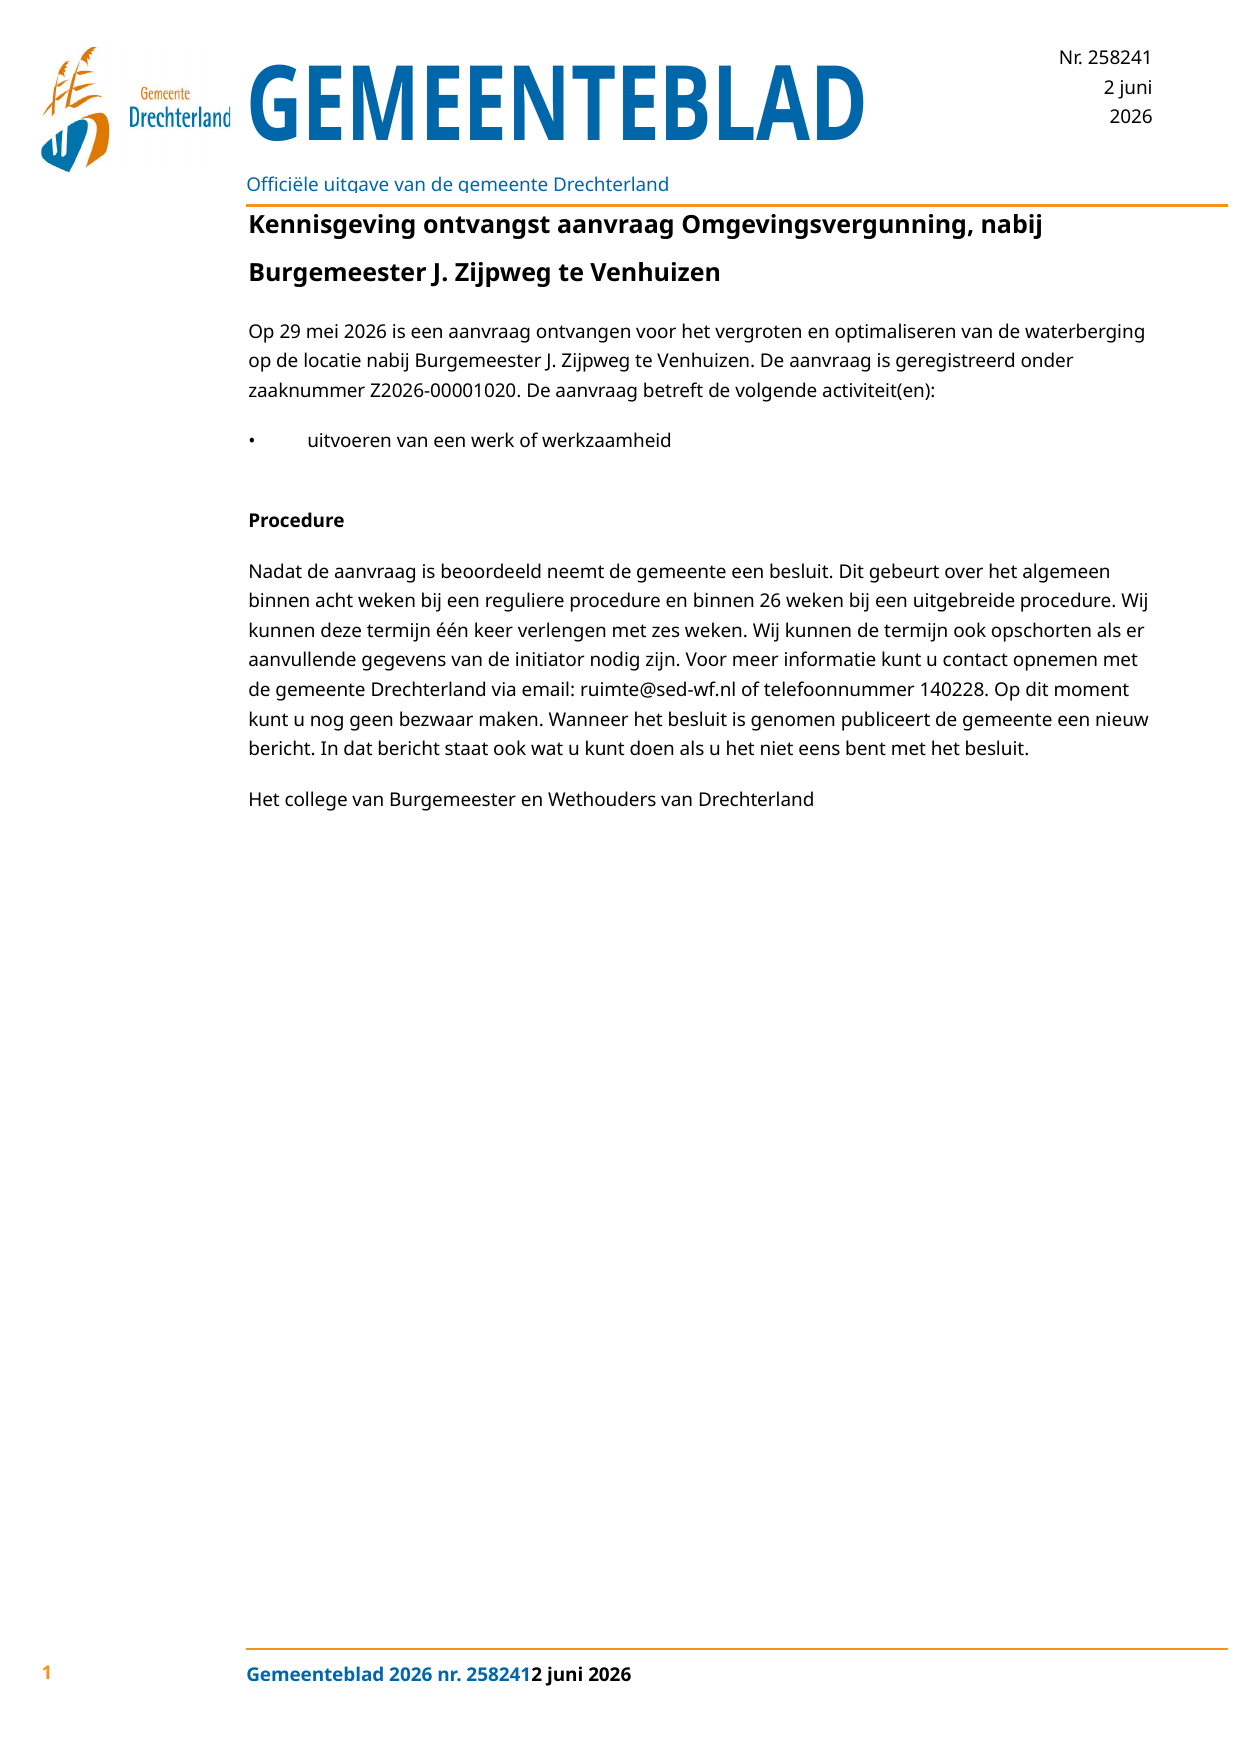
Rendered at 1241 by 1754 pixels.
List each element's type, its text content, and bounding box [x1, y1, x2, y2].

picture [41, 47, 231, 172]
text Op 29 mei 2026 is een aanvraag ontvangen voor het vergroten en optimaliseren van de waterberging op de locatie nabij Burgemeester J. Zijpweg te Venhuizen. De aanvraag is geregistreerd onder zaaknummer Z2026-00001020. De aanvraag betreft de volgende activiteit(en): [248, 318, 1152, 403]
text Kennisgeving ontvangst aanvraag Omgevingsvergunning, nabij Burgemeester J. Zijpweg te Venhuizen [248, 207, 1152, 288]
picture [41, 158, 64, 172]
text Nadat de aanvraag is beoordeeld neemt de gemeente een besluit. Dit gebeurt over het algemeen binnen acht weken bij een reguliere procedure en binnen 26 weken bij een uitgebreide procedure. Wij kunnen deze termijn één keer verlengen met zes weken. Wij kunnen de termijn ook opschorten als er aanvullende gegevens van de initiator nodig zijn. Voor meer informatie kunt u contact opnemen met de gemeente Drechterland via email: ruimte@sed-wf.nl of telefoonnummer 140228. Op dit moment kunt u nog geen bezwaar maken. Wanneer het besluit is genomen publiceert de gemeente een nieuw bericht. In dat bericht staat ook wat u kunt doen als u het niet eens bent met het besluit. [248, 558, 1152, 761]
list uitvoeren van een werk of werkzaamheid [248, 427, 1152, 453]
text Procedure [248, 507, 1152, 533]
text Het college van Burgemeester en Wethouders van Drechterland [248, 786, 1152, 812]
picture [226, 115, 231, 124]
